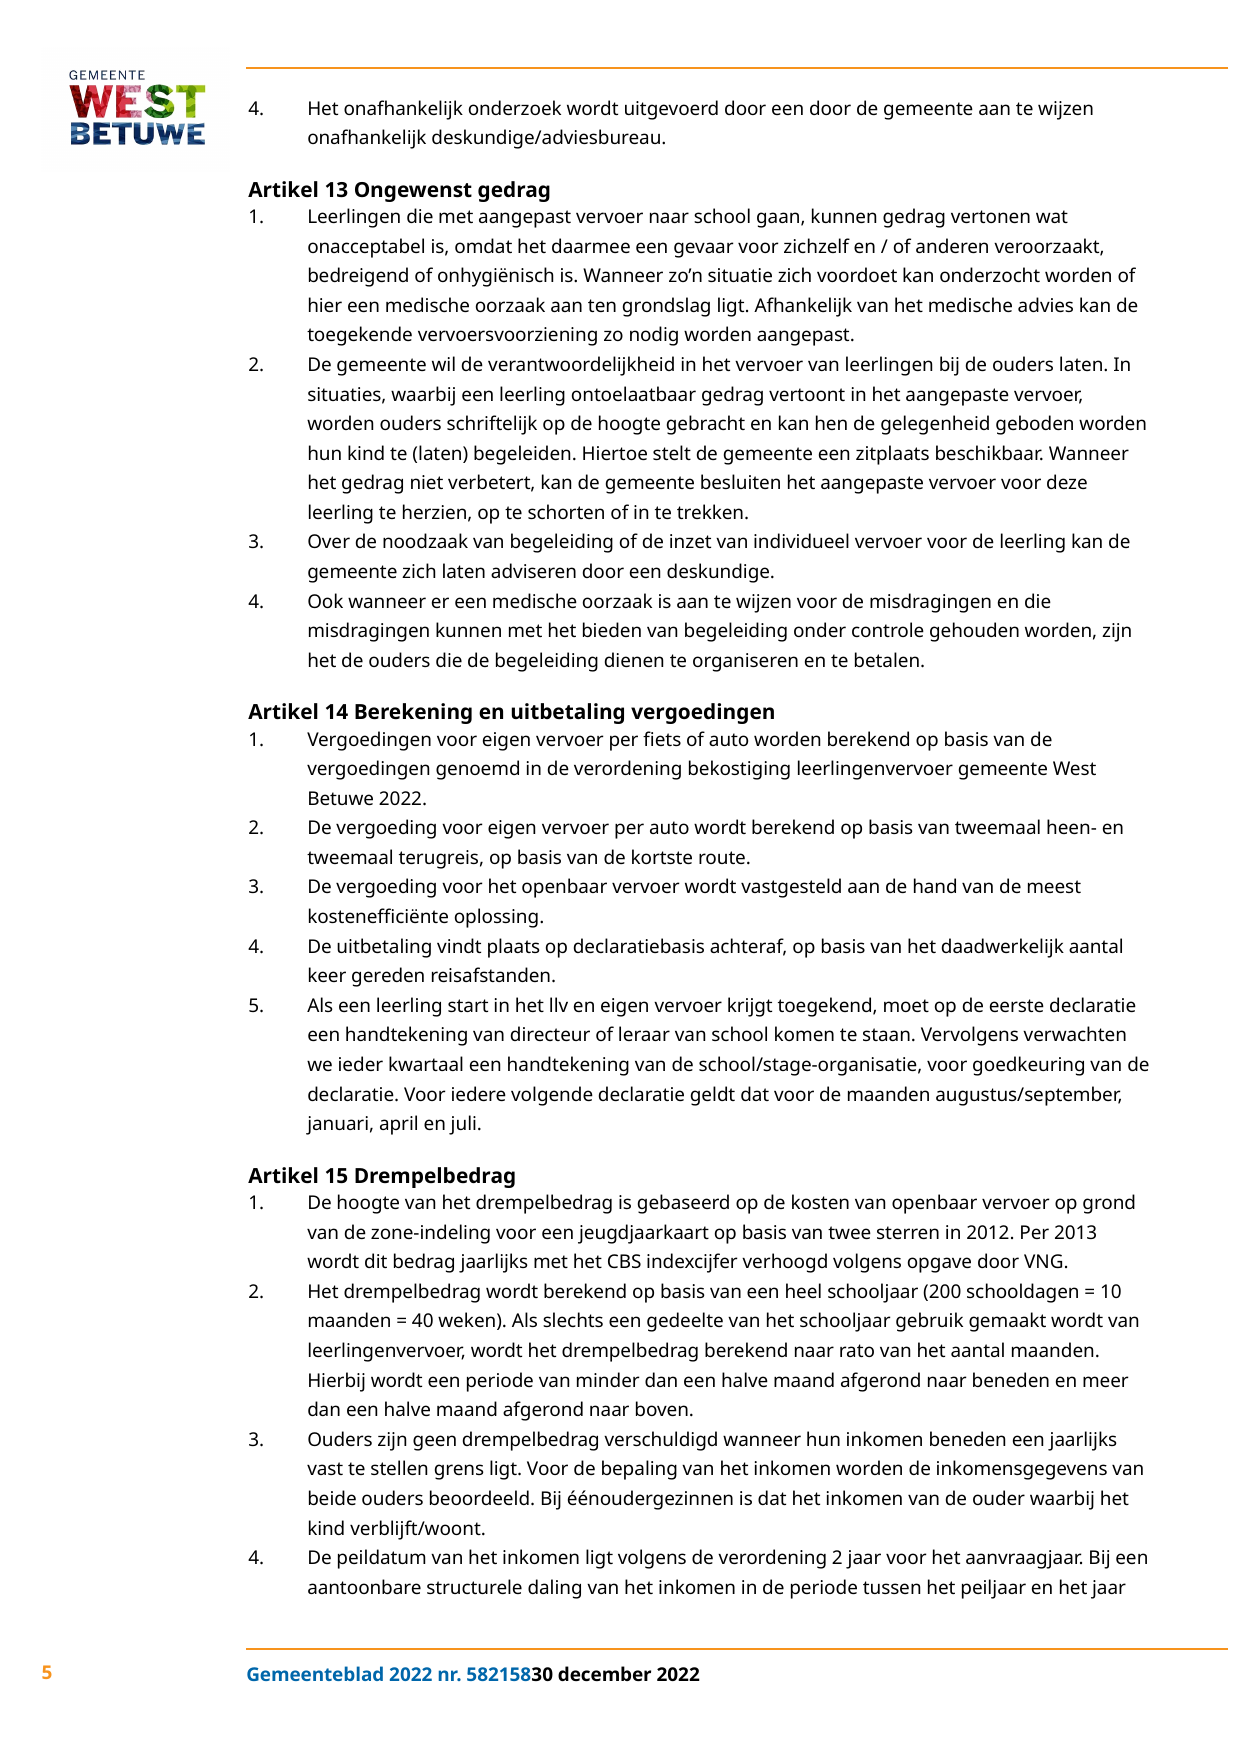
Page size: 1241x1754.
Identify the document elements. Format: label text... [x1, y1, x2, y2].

list Vergoedingen voor eigen vervoer per fiets of auto worden berekend op basis van de vergoedingen genoemd in de verordening bekostiging leerlingenvervoer gemeente West Betuwe 2022. [248, 726, 1152, 811]
text Artikel 14 Berekening en uitbetaling vergoedingen [248, 697, 1152, 726]
list De hoogte van het drempelbedrag is gebaseerd op de kosten van openbaar vervoer op grond van de zone-indeling voor een jeugdjaarkaart op basis van twee sterren in 2012. Per 2013 wordt dit bedrag jaarlijks met het CBS indexcijfer verhoogd volgens opgave door VNG. [248, 1189, 1152, 1274]
list De uitbetaling vindt plaats op declaratiebasis achteraf, op basis van het daadwerkelijk aantal keer gereden reisafstanden. [248, 933, 1152, 988]
list De gemeente wil de verantwoordelijkheid in het vervoer van leerlingen bij de ouders laten. In situaties, waarbij een leerling ontoelaatbaar gedrag vertoont in het aangepaste vervoer, worden ouders schriftelijk op de hoogte gebracht en kan hen de gelegenheid geboden worden hun kind te (laten) begeleiden. Hiertoe stelt de gemeente een zitplaats beschikbaar. Wanneer het gedrag niet verbetert, kan de gemeente besluiten het aangepaste vervoer voor deze leerling te herzien, op te schorten of in te trekken. [248, 351, 1152, 525]
list De vergoeding voor het openbaar vervoer wordt vastgesteld aan de hand van de meest kostenefficiënte oplossing. [248, 874, 1152, 929]
list Als een leerling start in het llv en eigen vervoer krijgt toegekend, moet op de eerste declaratie een handtekening van directeur of leraar van school komen te staan. Vervolgens verwachten we ieder kwartaal een handtekening van de school/stage-organisatie, voor goedkeuring van de declaratie. Voor iedere volgende declaratie geldt dat voor de maanden augustus/september, januari, april en juli. [248, 992, 1152, 1136]
list Het drempelbedrag wordt berekend op basis van een heel schooljaar (200 schooldagen = 10 maanden = 40 weken). Als slechts een gedeelte van het schooljaar gebruik gemaakt wordt van leerlingenvervoer, wordt het drempelbedrag berekend naar rato van het aantal maanden. Hierbij wordt een periode van minder dan een halve maand afgerond naar beneden en meer dan een halve maand afgerond naar boven. [248, 1278, 1152, 1422]
list De peildatum van het inkomen ligt volgens de verordening 2 jaar voor het aanvraagjaar. Bij een aantoonbare structurele daling van het inkomen in de periode tussen het peiljaar en het jaar [248, 1544, 1152, 1599]
picture [41, 47, 231, 172]
list De vergoeding voor eigen vervoer per auto wordt berekend op basis van tweemaal heen- en tweemaal terugreis, op basis van de kortste route. [248, 814, 1152, 870]
list Het onafhankelijk onderzoek wordt uitgevoerd door een door de gemeente aan te wijzen onafhankelijk deskundige/adviesbureau. [248, 95, 1152, 150]
text Artikel 13 Ongewenst gedrag [248, 175, 1152, 203]
list Over de noodzaak van begeleiding of de inzet van individueel vervoer voor de leerling kan de gemeente zich laten adviseren door een deskundige. [248, 529, 1152, 584]
list Ouders zijn geen drempelbedrag verschuldigd wanneer hun inkomen beneden een jaarlijks vast te stellen grens ligt. Voor de bepaling van het inkomen worden de inkomensgegevens van beide ouders beoordeeld. Bij éénoudergezinnen is dat het inkomen van de ouder waarbij het kind verblijft/woont. [248, 1426, 1152, 1540]
list Leerlingen die met aangepast vervoer naar school gaan, kunnen gedrag vertonen wat onacceptabel is, omdat het daarmee een gevaar voor zichzelf en / of anderen veroorzaakt, bedreigend of onhygiënisch is. Wanneer zo’n situatie zich voordoet kan onderzocht worden of hier een medische oorzaak aan ten grondslag ligt. Afhankelijk van het medische advies kan de toegekende vervoersvoorziening zo nodig worden aangepast. [248, 203, 1152, 347]
list Ook wanneer er een medische oorzaak is aan te wijzen voor de misdragingen en die misdragingen kunnen met het bieden van begeleiding onder controle gehouden worden, zijn het de ouders die de begeleiding dienen te organiseren en te betalen. [248, 588, 1152, 673]
text Artikel 15 Drempelbedrag [248, 1161, 1152, 1189]
